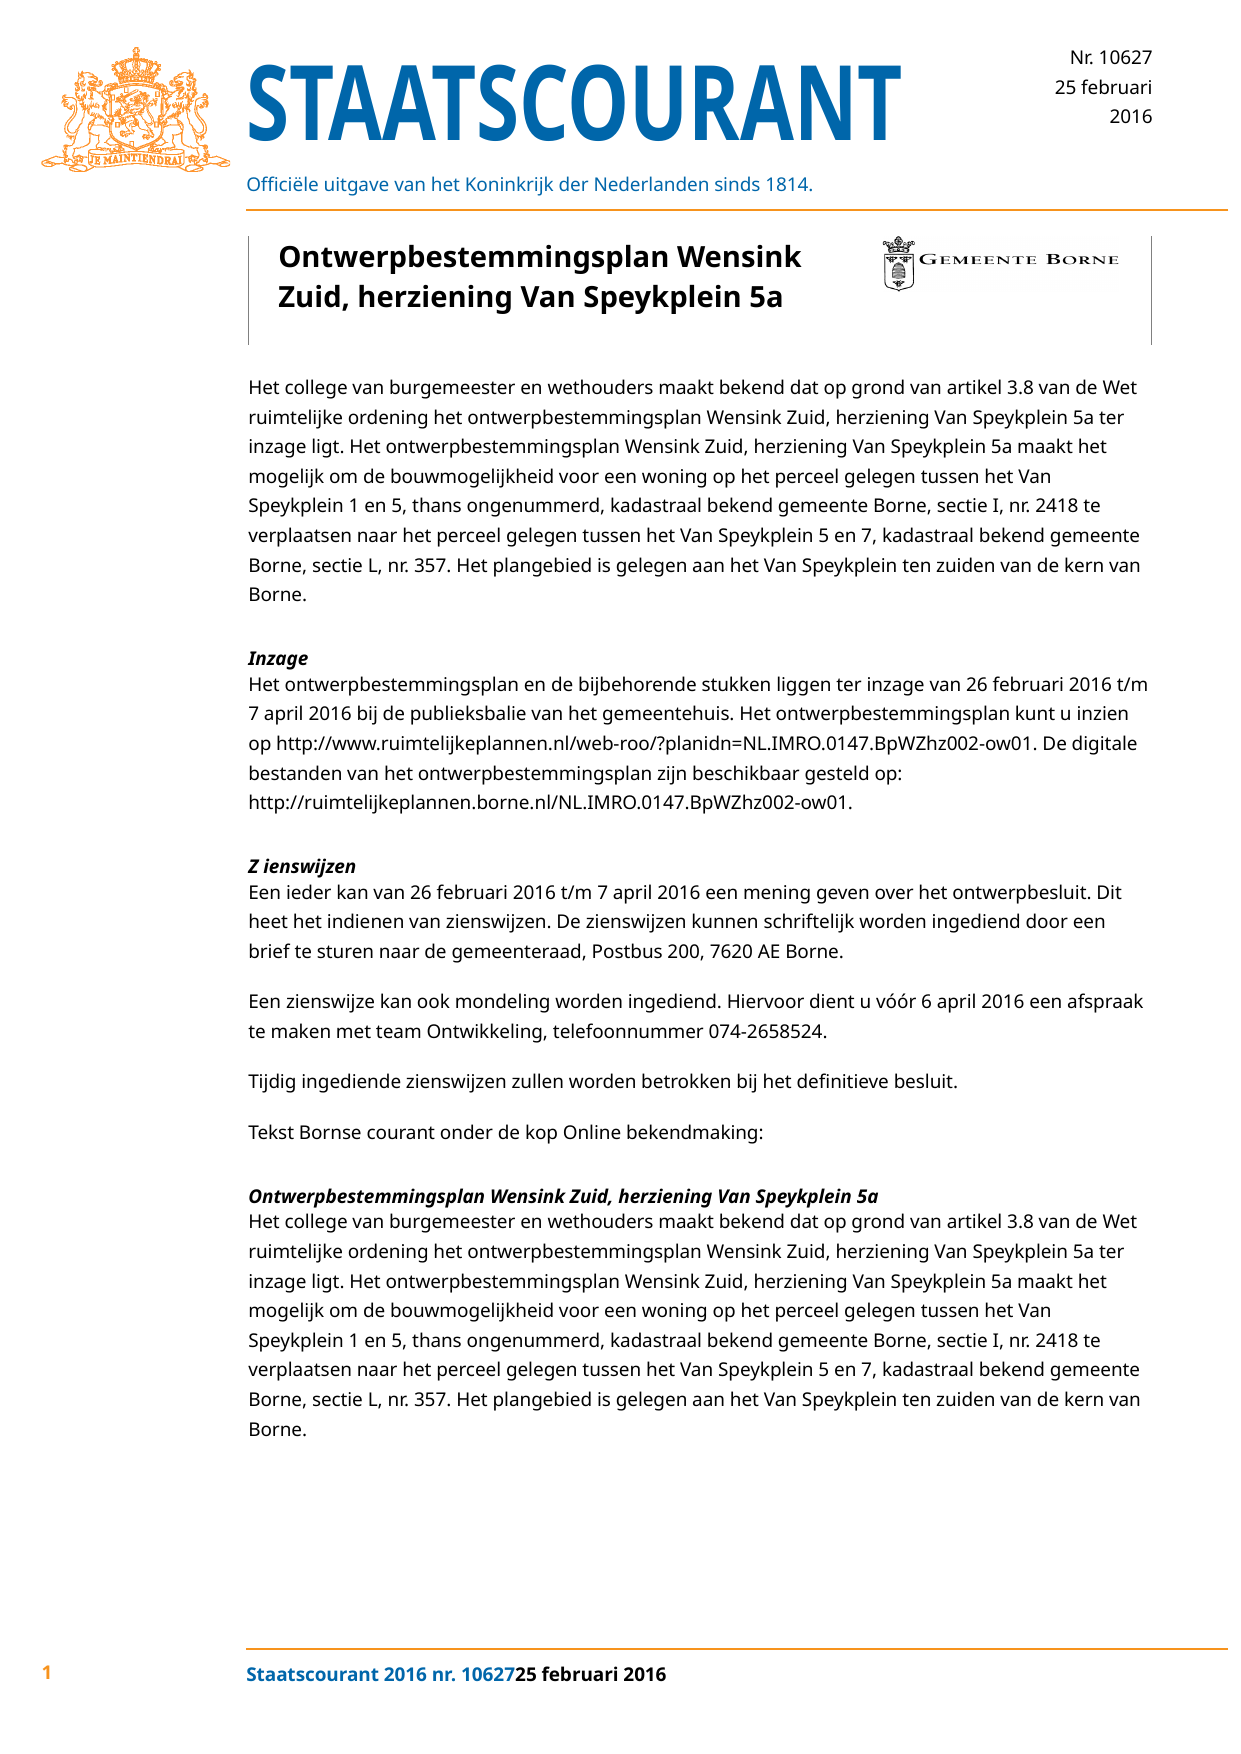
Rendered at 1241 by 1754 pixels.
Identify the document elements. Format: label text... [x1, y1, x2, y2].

text Ontwerpbestemmingsplan Wensink Zuid, herziening Van Speykplein 5a [248, 1183, 1152, 1209]
text Inzage [248, 645, 1152, 671]
text Een ieder kan van 26 februari 2016 t/m 7 april 2016 een mening geven over het ontwerpbesluit. Dit heet het indienen van zienswijzen. De zienswijzen kunnen schriftelijk worden ingediend door een brief te sturen naar de gemeenteraad, Postbus 200, 7620 AE Borne. [248, 879, 1152, 964]
text Tijdig ingediende zienswijzen zullen worden betrokken bij het definitieve besluit. [248, 1069, 1152, 1094]
text Het college van burgemeester en wethouders maakt bekend dat op grond van artikel 3.8 van de Wet ruimtelijke ordening het ontwerpbestemmingsplan Wensink Zuid, herziening Van Speykplein 5a ter inzage ligt. Het ontwerpbestemmingsplan Wensink Zuid, herziening Van Speykplein 5a maakt het mogelijk om de bouwmogelijkheid voor een woning op het perceel gelegen tussen het Van Speykplein 1 en 5, thans ongenummerd, kadastraal bekend gemeente Borne, sectie I, nr. 2418 te verplaatsen naar het perceel gelegen tussen het Van Speykplein 5 en 7, kadastraal bekend gemeente Borne, sectie L, nr. 357. Het plangebied is gelegen aan het Van Speykplein ten zuiden van de kern van Borne. [248, 374, 1152, 607]
picture [882, 236, 1119, 292]
text Het college van burgemeester en wethouders maakt bekend dat op grond van artikel 3.8 van de Wet ruimtelijke ordening het ontwerpbestemmingsplan Wensink Zuid, herziening Van Speykplein 5a ter inzage ligt. Het ontwerpbestemmingsplan Wensink Zuid, herziening Van Speykplein 5a maakt het mogelijk om de bouwmogelijkheid voor een woning op het perceel gelegen tussen het Van Speykplein 1 en 5, thans ongenummerd, kadastraal bekend gemeente Borne, sectie I, nr. 2418 te verplaatsen naar het perceel gelegen tussen het Van Speykplein 5 en 7, kadastraal bekend gemeente Borne, sectie L, nr. 357. Het plangebied is gelegen aan het Van Speykplein ten zuiden van de kern van Borne. [248, 1209, 1152, 1442]
table_header Ontwerpbestemmingsplan Wensink Zuid, herziening Van Speykplein 5a [249, 236, 850, 345]
text Tekst Bornse courant onder de kop Online bekendmaking: [248, 1119, 1152, 1145]
text Z ienswijzen [248, 853, 1152, 879]
picture [41, 47, 231, 172]
table_header [850, 236, 1151, 345]
text Het ontwerpbestemmingsplan en de bijbehorende stukken liggen ter inzage van 26 februari 2016 t/m 7 april 2016 bij de publieksbalie van het gemeentehuis. Het ontwerpbestemmingsplan kunt u inzien op http://www.ruimtelijkeplannen.nl/web-roo/?planidn=NL.IMRO.0147.BpWZhz002-ow01. De digitale bestanden van het ontwerpbestemmingsplan zijn beschikbaar gesteld op: http://ruimtelijkeplannen.borne.nl/NL.IMRO.0147.BpWZhz002-ow01. [248, 671, 1152, 815]
text Een zienswijze kan ook mondeling worden ingediend. Hiervoor dient u vóór 6 april 2016 een afspraak te maken met team Ontwikkeling, telefoonnummer 074-2658524. [248, 989, 1152, 1044]
